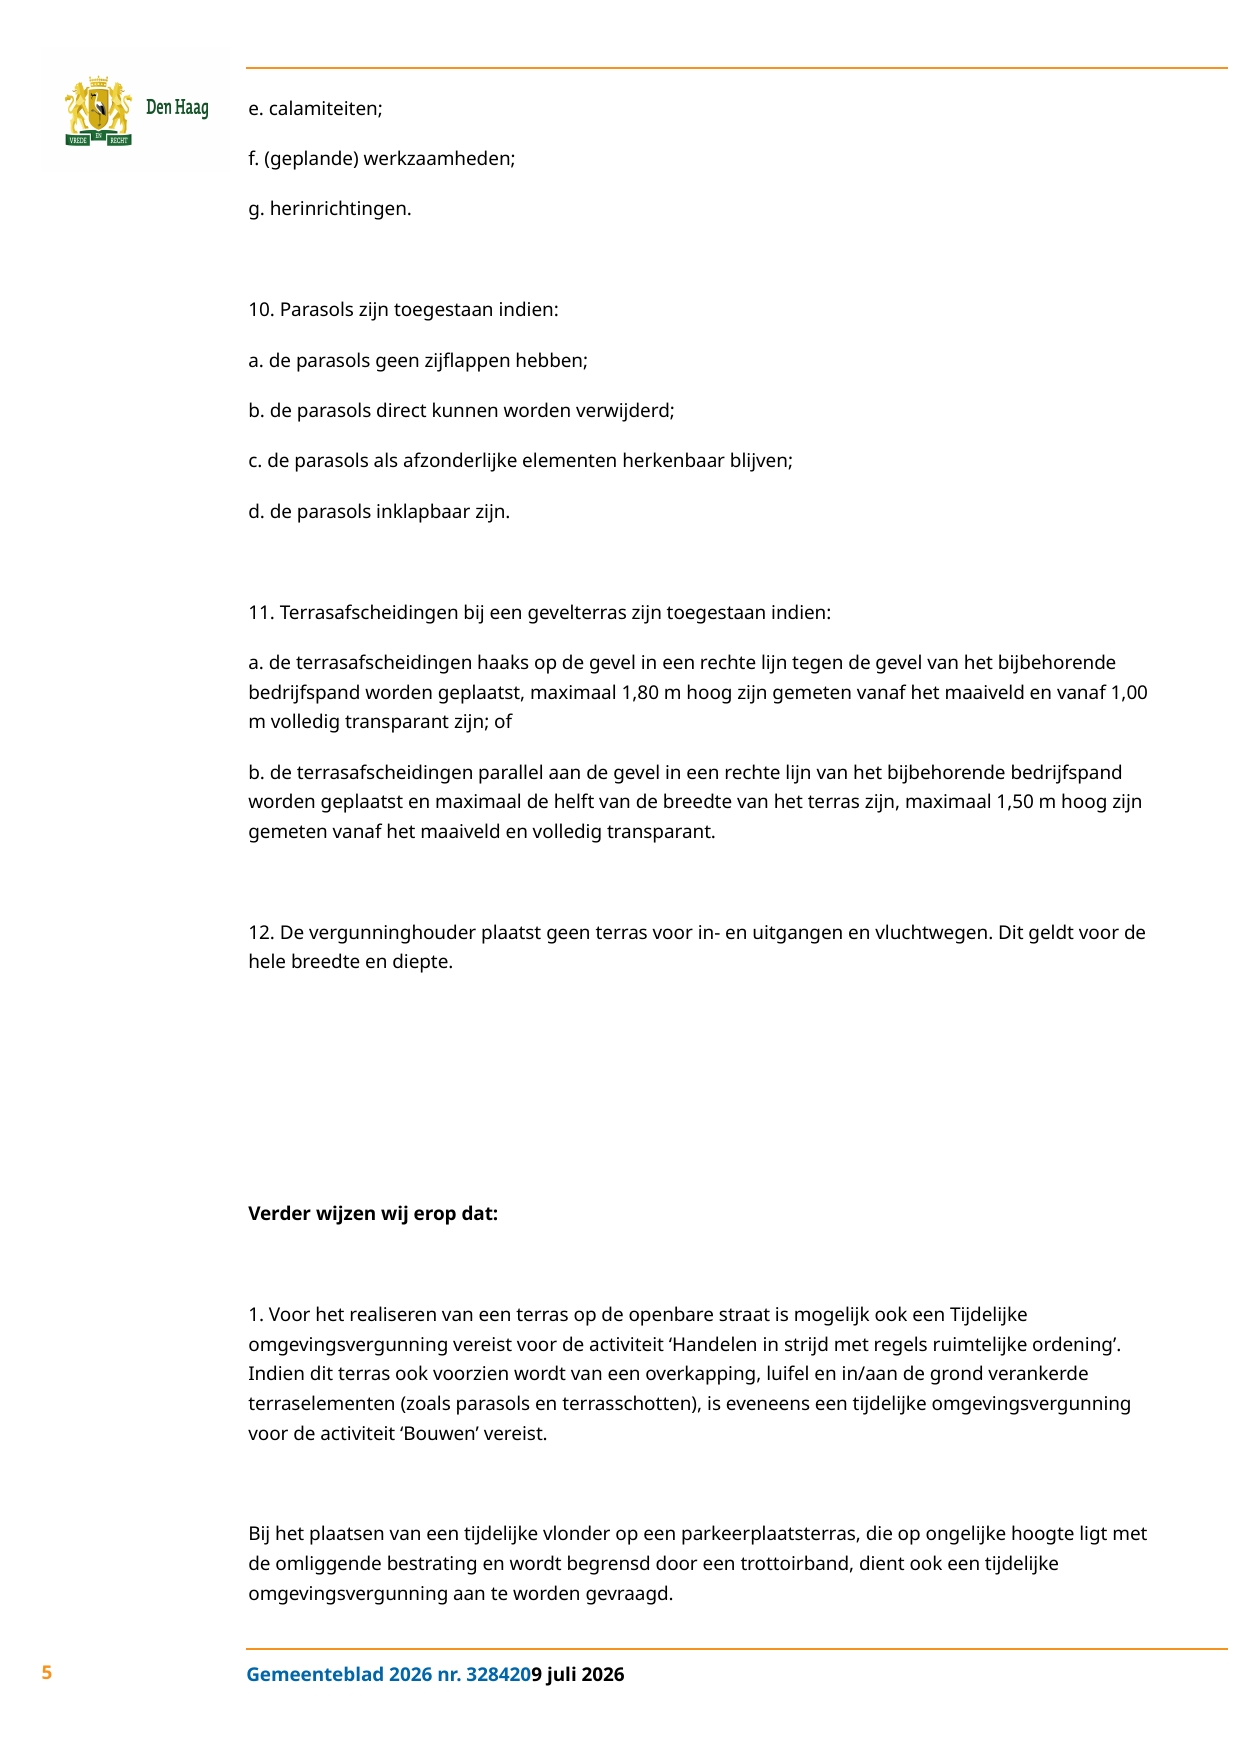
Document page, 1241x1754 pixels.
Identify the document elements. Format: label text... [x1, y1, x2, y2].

text Bij het plaatsen van een tijdelijke vlonder op een parkeerplaatsterras, die op ongelijke hoogte ligt met de omliggende bestrating en wordt begrensd door een trottoirband, dient ook een tijdelijke omgevingsvergunning aan te worden gevraagd. [248, 1521, 1152, 1606]
text 11. Terrasafscheidingen bij een gevelterras zijn toegestaan indien: [248, 599, 1152, 625]
text 10. Parasols zijn toegestaan indien: [248, 296, 1152, 322]
text Verder wijzen wij erop dat: [248, 1201, 1152, 1226]
text g. herinrichtingen. [248, 196, 1152, 221]
text d. de parasols inklapbaar zijn. [248, 498, 1152, 524]
text b. de parasols direct kunnen worden verwijderd; [248, 397, 1152, 423]
text 1. Voor het realiseren van een terras op de openbare straat is mogelijk ook een Tijdelijke omgevingsvergunning vereist voor de activiteit ‘Handelen in strijd met regels ruimtelijke ordening’. Indien dit terras ook voorzien wordt van een overkapping, luifel en in/aan de grond verankerde terraselementen (zoals parasols en terrasschotten), is eveneens een tijdelijke omgevingsvergunning voor de activiteit ‘Bouwen’ vereist. [248, 1301, 1152, 1446]
text f. (geplande) werkzaamheden; [248, 145, 1152, 171]
text e. calamiteiten; [248, 95, 1152, 121]
picture [41, 47, 231, 172]
text b. de terrasafscheidingen parallel aan de gevel in een rechte lijn van het bijbehorende bedrijfspand worden geplaatst en maximaal de helft van de breedte van het terras zijn, maximaal 1,50 m hoog zijn gemeten vanaf het maaiveld en volledig transparant. [248, 759, 1152, 844]
text c. de parasols als afzonderlijke elementen herkenbaar blijven; [248, 448, 1152, 473]
text a. de parasols geen zijflappen hebben; [248, 347, 1152, 373]
text 12. De vergunninghouder plaatst geen terras voor in- en uitgangen en vluchtwegen. Dit geldt voor de hele breedte en diepte. [248, 919, 1152, 974]
text a. de terrasafscheidingen haaks op de gevel in een rechte lijn tegen de gevel van het bijbehorende bedrijfspand worden geplaatst, maximaal 1,80 m hoog zijn gemeten vanaf het maaiveld en vanaf 1,00 m volledig transparant zijn; of [248, 649, 1152, 734]
